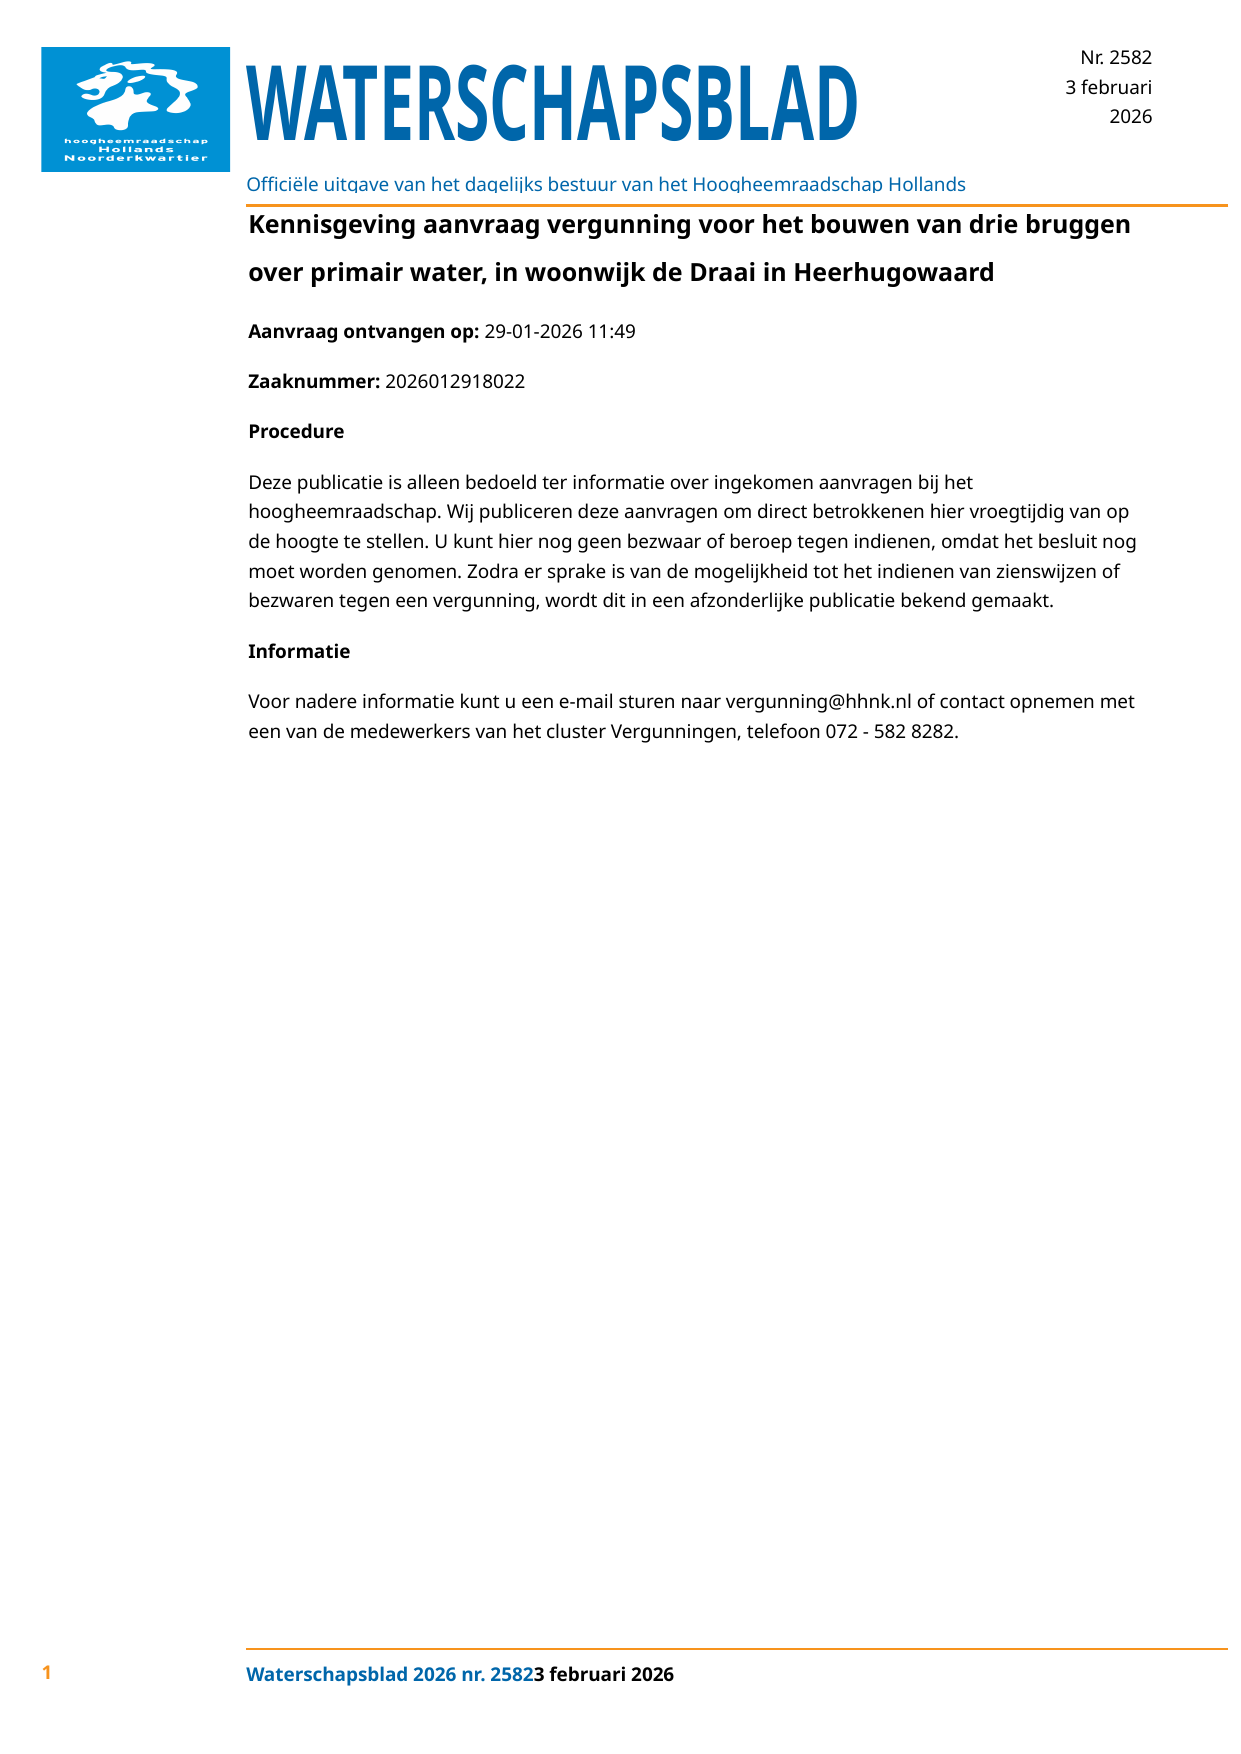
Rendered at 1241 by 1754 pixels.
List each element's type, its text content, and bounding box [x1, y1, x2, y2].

picture [88, 87, 157, 130]
text Kennisgeving aanvraag vergunning voor het bouwen van drie bruggen over primair water, in woonwijk de Draai in Heerhugowaard [248, 207, 1152, 288]
picture [118, 62, 197, 112]
text Procedure [248, 419, 1152, 444]
text Informatie [248, 638, 1152, 664]
text Deze publicatie is alleen bedoeld ter informatie over ingekomen aanvragen bij het hoogheemraadschap. Wij publiceren deze aanvragen om direct betrokkenen hier vroegtijdig van op de hoogte te stellen. U kunt hier nog geen bezwaar of beroep tegen indienen, omdat het besluit nog moet worden genomen. Zodra er sprake is van de mogelijkheid tot het indienen van zienswijzen of bezwaren tegen een vergunning, wordt dit in een afzonderlijke publicatie bekend gemaakt. [248, 469, 1152, 613]
text Voor nadere informatie kunt u een e-mail sturen naar vergunning@hhnk.nl of contact opnemen met een van de medewerkers van het cluster Vergunningen, telefoon 072 - 582 8282. [248, 688, 1152, 744]
picture [78, 64, 122, 99]
text Zaaknummer: 2026012918022 [248, 368, 1152, 394]
picture [129, 76, 144, 82]
text Aanvraag ontvangen op: 29-01-2026 11:49 [248, 318, 1152, 344]
